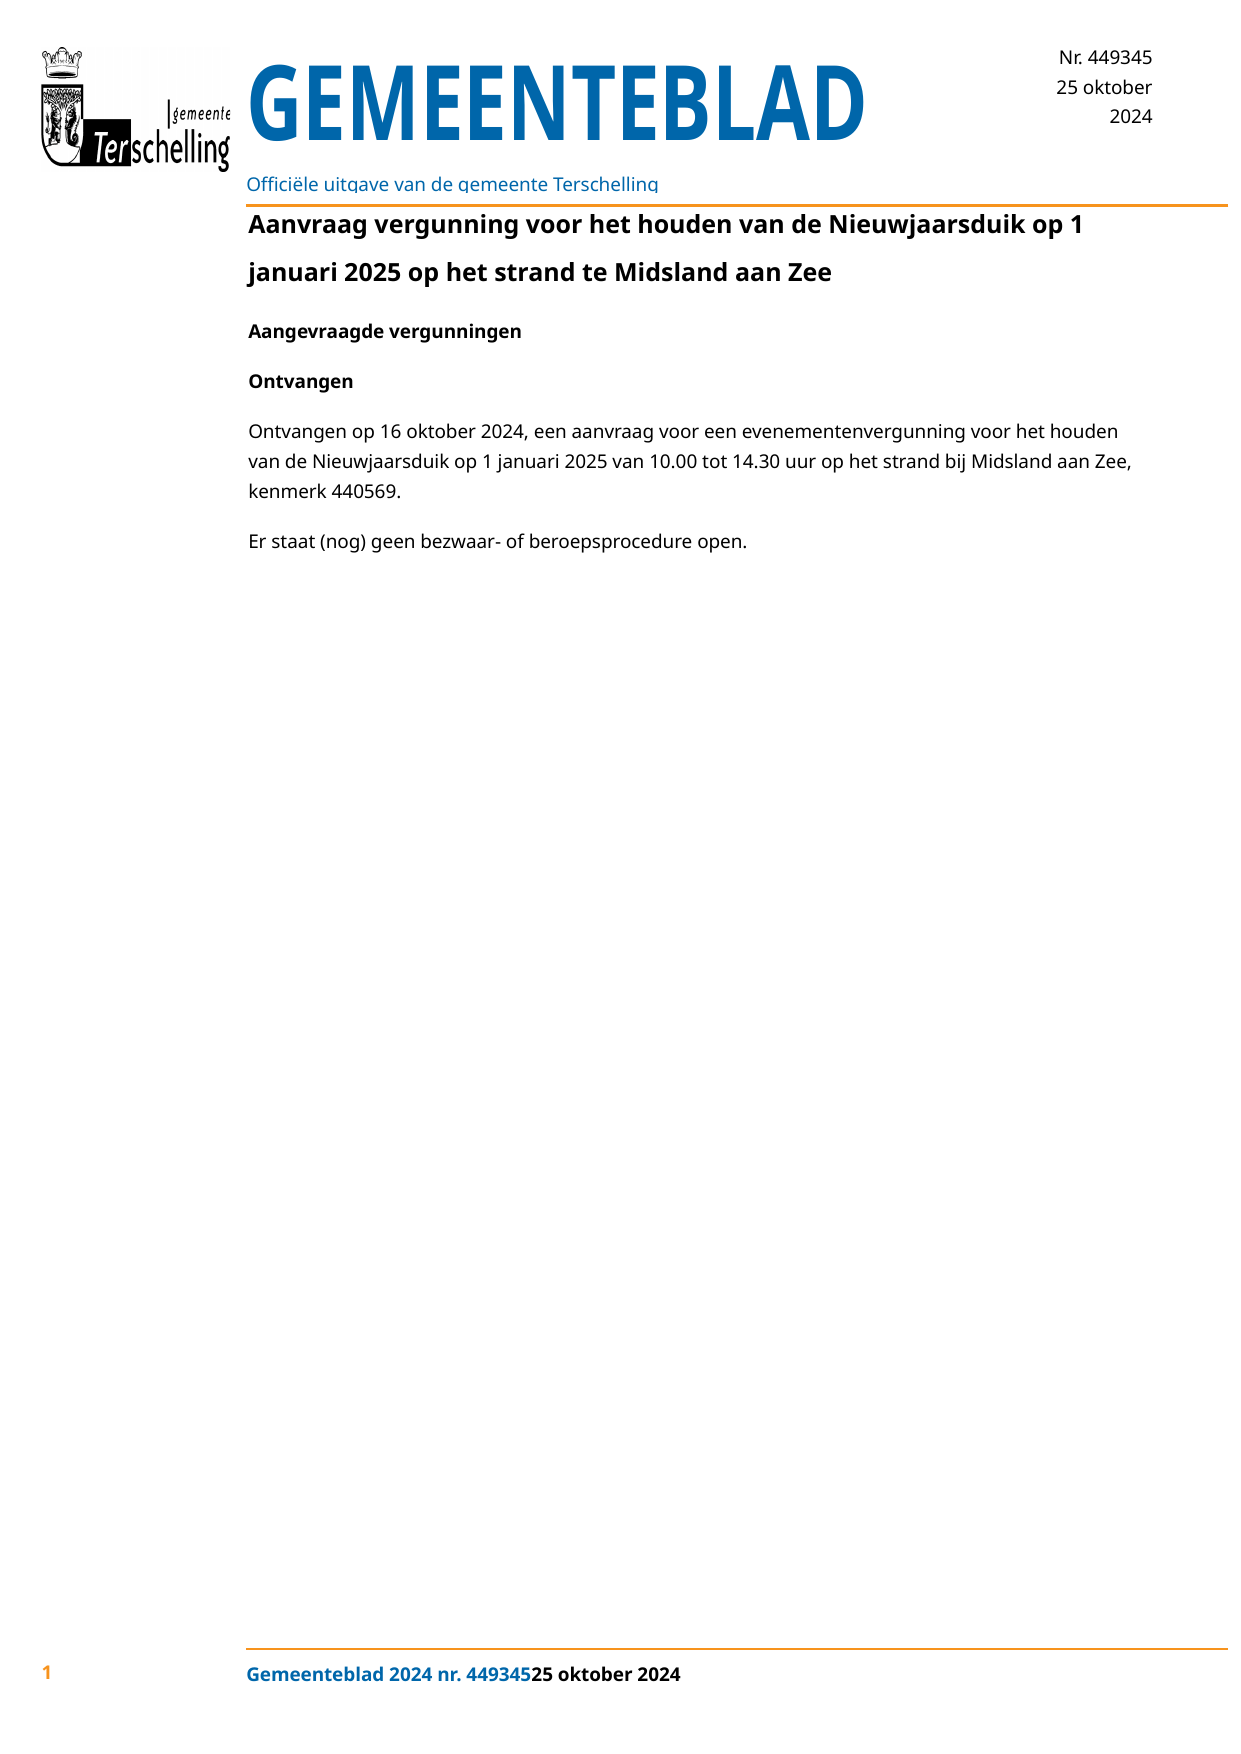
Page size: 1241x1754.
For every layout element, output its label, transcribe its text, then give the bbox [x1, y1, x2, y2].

text Er staat (nog) geen bezwaar- of beroepsprocedure open. [248, 528, 1152, 554]
text Ontvangen op 16 oktober 2024, een aanvraag voor een evenementenvergunning voor het houden van de Nieuwjaarsduik op 1 januari 2025 van 10.00 tot 14.30 uur op het strand bij Midsland aan Zee, kenmerk 440569. [248, 419, 1152, 504]
text Ontvangen [248, 368, 1152, 394]
text Aanvraag vergunning voor het houden van de Nieuwjaarsduik op 1 januari 2025 op het strand te Midsland aan Zee [248, 207, 1152, 288]
text Aangevraagde vergunningen [248, 318, 1152, 344]
picture [41, 47, 231, 172]
